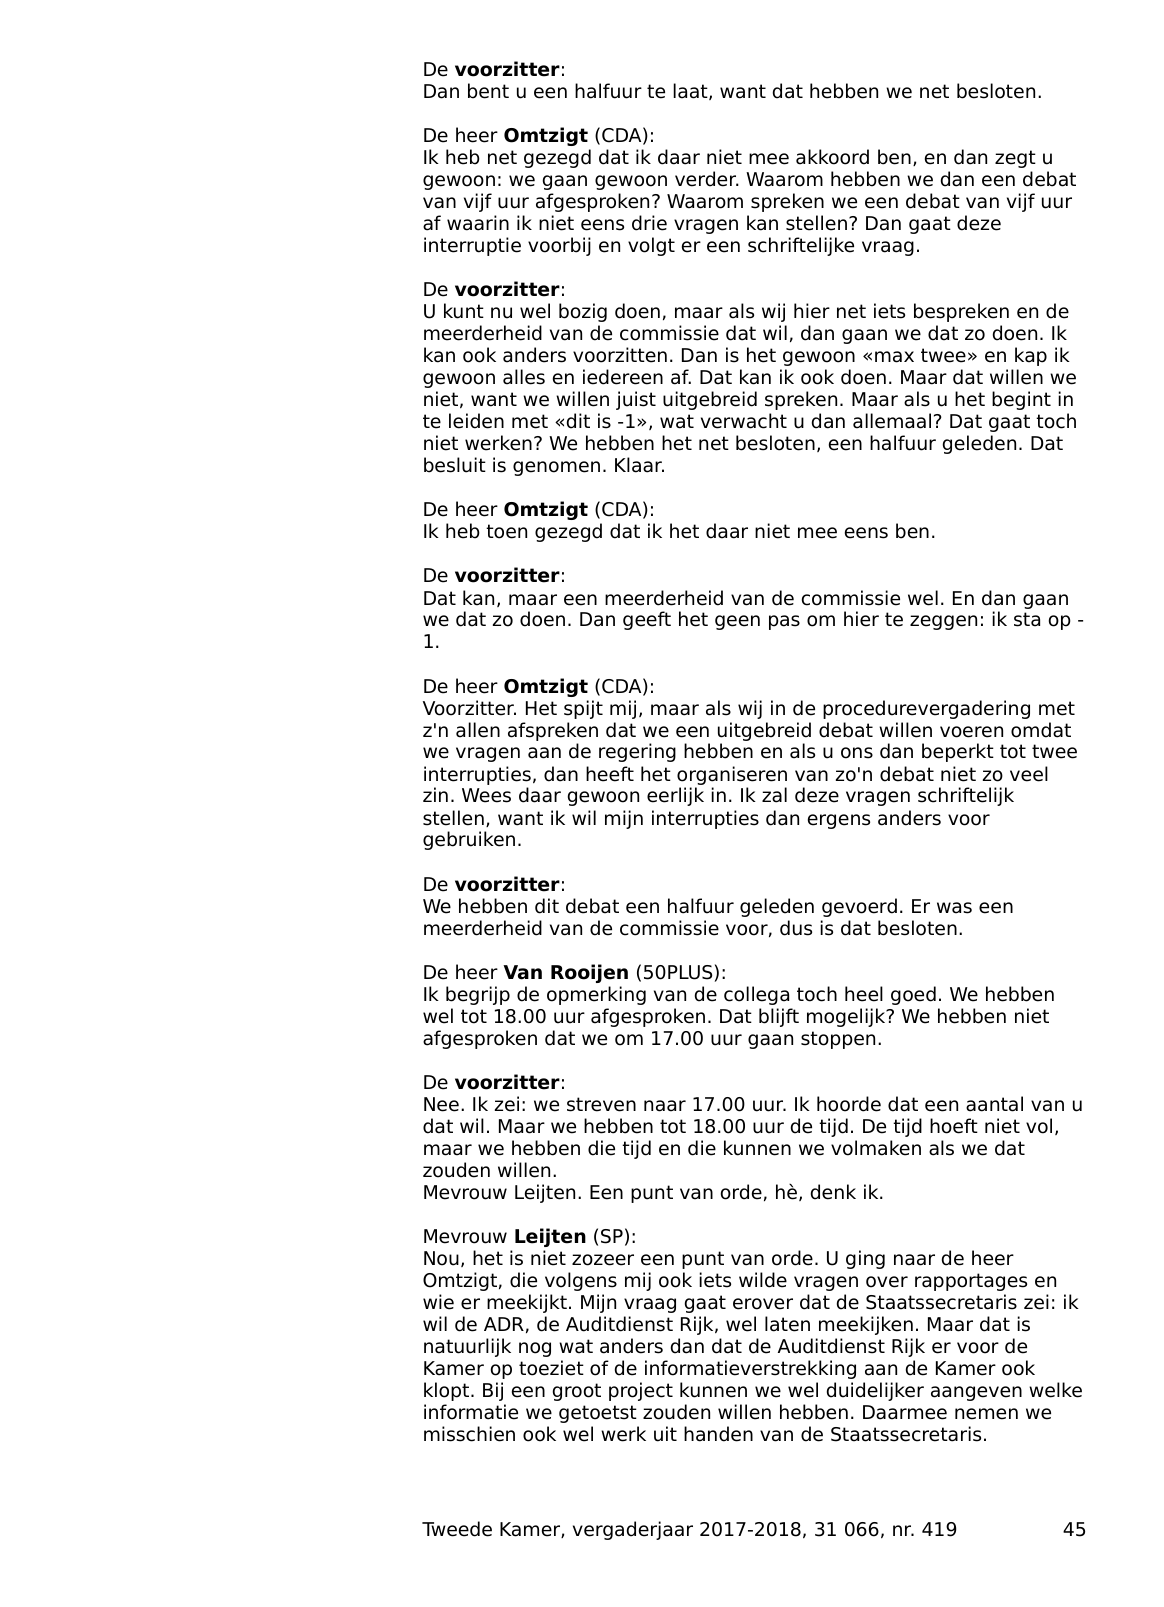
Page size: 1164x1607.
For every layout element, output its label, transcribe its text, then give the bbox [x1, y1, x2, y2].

text Ik heb net gezegd dat ik daar niet mee akkoord ben, en dan zegt u gewoon: we gaan gewoon verder. Waarom hebben we dan een debat van vijf uur afgesproken? Waarom spreken we een debat van vijf uur af waarin ik niet eens drie vragen kan stellen? Dan gaat deze interruptie voorbij en volgt er een schriftelijke vraag. [422, 147, 1087, 257]
text Ik heb toen gezegd dat ik het daar niet mee eens ben. [422, 521, 1087, 543]
text Mevrouw Leijten. Een punt van orde, hè, denk ik. [422, 1182, 1087, 1204]
text De voorzitter: [422, 873, 1087, 896]
text We hebben dit debat een halfuur geleden gevoerd. Er was een meerderheid van de commissie voor, dus is dat besloten. [422, 896, 1087, 939]
text De heer Van Rooijen (50PLUS): [422, 962, 1087, 984]
text Dan bent u een halfuur te laat, want dat hebben we net besloten. [422, 81, 1087, 103]
text Ik begrijp de opmerking van de collega toch heel goed. We hebben wel tot 18.00 uur afgesproken. Dat blijft mogelijk? We hebben niet afgesproken dat we om 17.00 uur gaan stoppen. [422, 984, 1087, 1049]
text Nee. Ik zei: we streven naar 17.00 uur. Ik hoorde dat een aantal van u dat wil. Maar we hebben tot 18.00 uur de tijd. De tijd hoeft niet vol, maar we hebben die tijd en die kunnen we volmaken als we dat zouden willen. [422, 1094, 1087, 1182]
text De heer Omtzigt (CDA): [422, 676, 1087, 697]
text Nou, het is niet zozeer een punt van orde. U ging naar de heer Omtzigt, die volgens mij ook iets wilde vragen over rapportages en wie er meekijkt. Mijn vraag gaat erover dat de Staatssecretaris zei: ik wil de ADR, de Auditdienst Rijk, wel laten meekijken. Maar dat is natuurlijk nog wat anders dan dat de Auditdienst Rijk er voor de Kamer op toeziet of de informatieverstrekking aan de Kamer ook klopt. Bij een groot project kunnen we wel duidelijker aangeven welke informatie we getoetst zouden willen hebben. Daarmee nemen we misschien ook wel werk uit handen van de Staatssecretaris. [422, 1248, 1087, 1446]
text De heer Omtzigt (CDA): [422, 125, 1087, 147]
text De heer Omtzigt (CDA): [422, 499, 1087, 521]
text Mevrouw Leijten (SP): [422, 1226, 1087, 1248]
text De voorzitter: [422, 59, 1087, 81]
text De voorzitter: [422, 1072, 1087, 1094]
text Voorzitter. Het spijt mij, maar als wij in de procedurevergadering met z'n allen afspreken dat we een uitgebreid debat willen voeren omdat we vragen aan de regering hebben en als u ons dan beperkt tot twee interrupties, dan heeft het organiseren van zo'n debat niet zo veel zin. Wees daar gewoon eerlijk in. Ik zal deze vragen schriftelijk stellen, want ik wil mijn interrupties dan ergens anders voor gebruiken. [422, 697, 1087, 851]
text Dat kan, maar een meerderheid van de commissie wel. En dan gaan we dat zo doen. Dan geeft het geen pas om hier te zeggen: ik sta op -1. [422, 587, 1087, 653]
text De voorzitter: [422, 565, 1087, 587]
text U kunt nu wel bozig doen, maar als wij hier net iets bespreken en de meerderheid van de commissie dat wil, dan gaan we dat zo doen. Ik kan ook anders voorzitten. Dan is het gewoon «max twee» en kap ik gewoon alles en iedereen af. Dat kan ik ook doen. Maar dat willen we niet, want we willen juist uitgebreid spreken. Maar als u het begint in te leiden met «dit is -1», wat verwacht u dan allemaal? Dat gaat toch niet werken? We hebben het net besloten, een halfuur geleden. Dat besluit is genomen. Klaar. [422, 301, 1087, 477]
text De voorzitter: [422, 279, 1087, 301]
